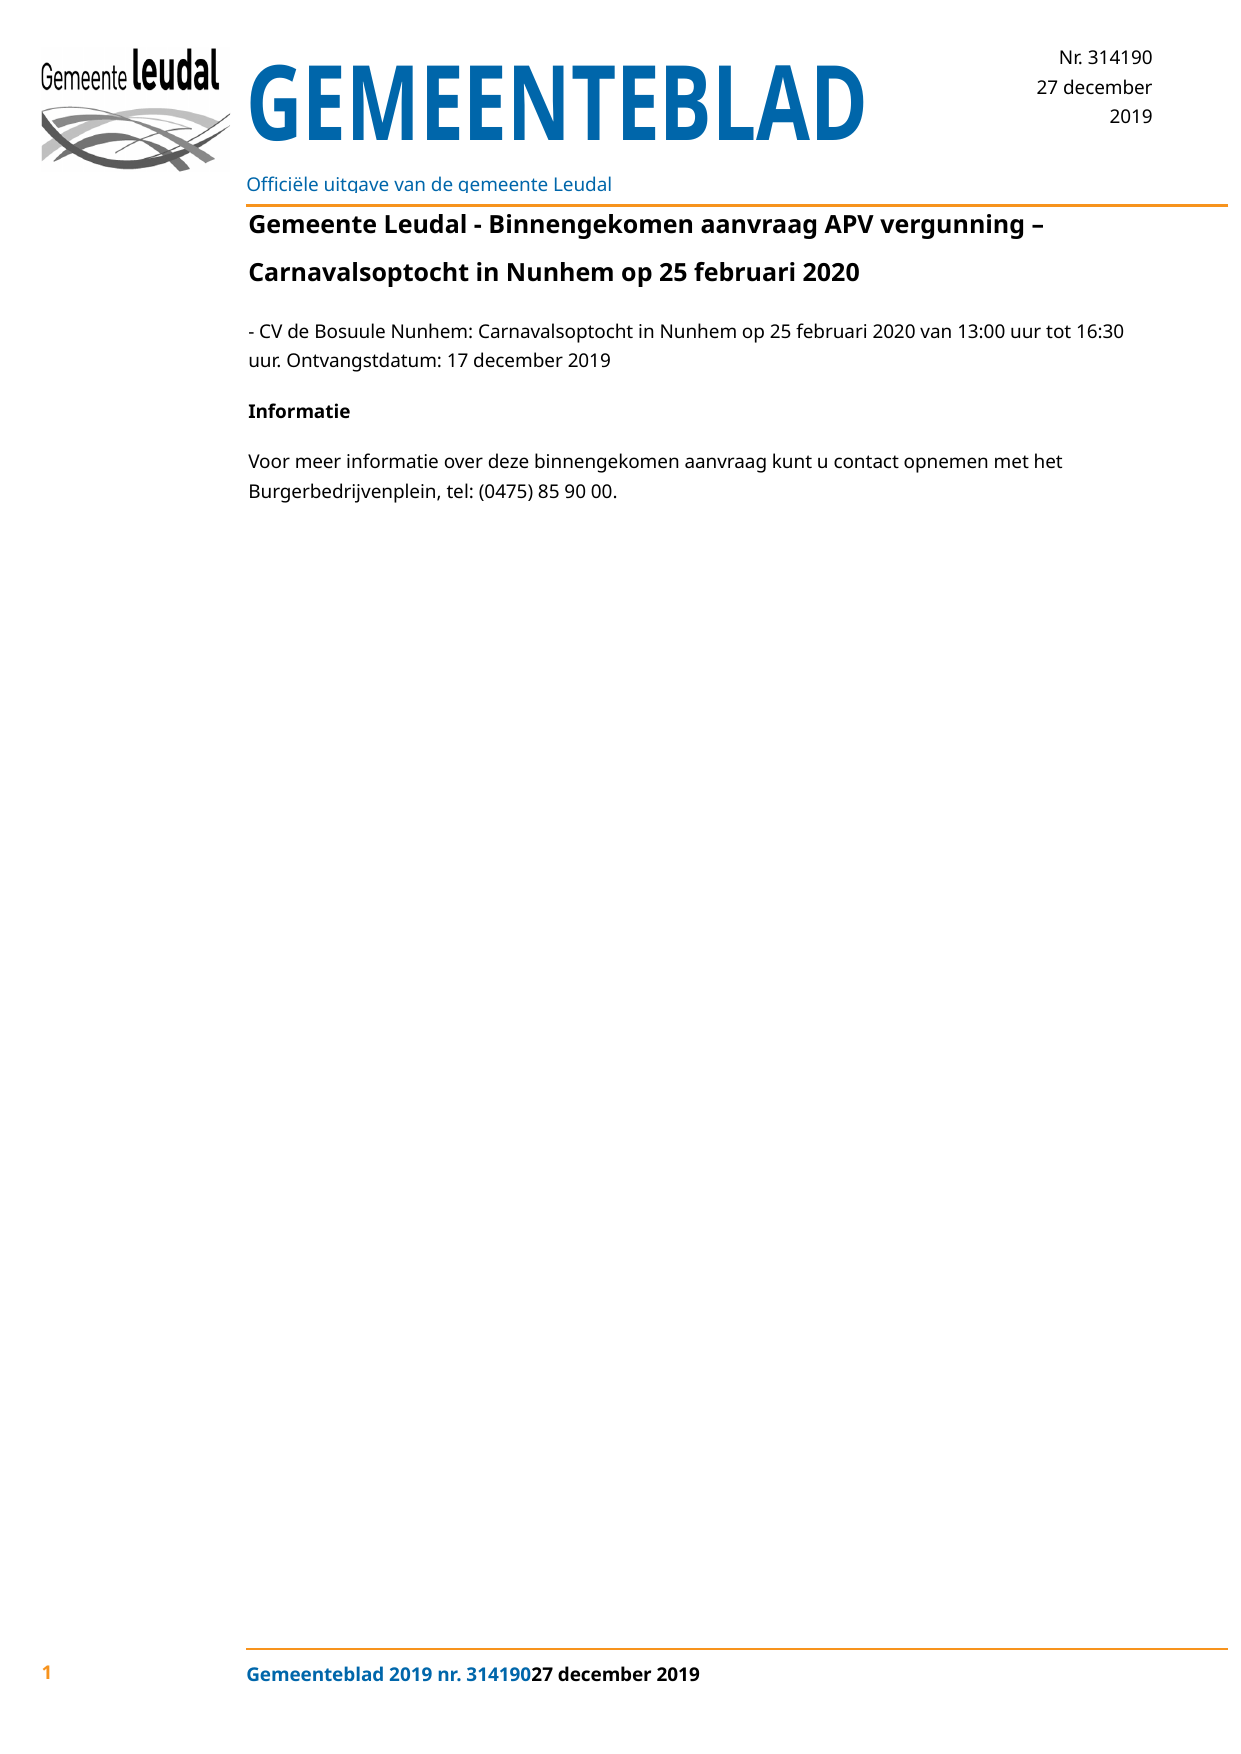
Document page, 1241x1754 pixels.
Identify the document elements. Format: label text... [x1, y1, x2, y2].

picture [41, 47, 231, 172]
text - CV de Bosuule Nunhem: Carnavalsoptocht in Nunhem op 25 februari 2020 van 13:00 uur tot 16:30 uur. Ontvangstdatum: 17 december 2019 [248, 318, 1152, 373]
text Voor meer informatie over deze binnengekomen aanvraag kunt u contact opnemen met het Burgerbedrijvenplein, tel: (0475) 85 90 00. [248, 448, 1152, 504]
text Gemeente Leudal - Binnengekomen aanvraag APV vergunning – Carnavalsoptocht in Nunhem op 25 februari 2020 [248, 207, 1152, 288]
text Informatie [248, 398, 1152, 424]
